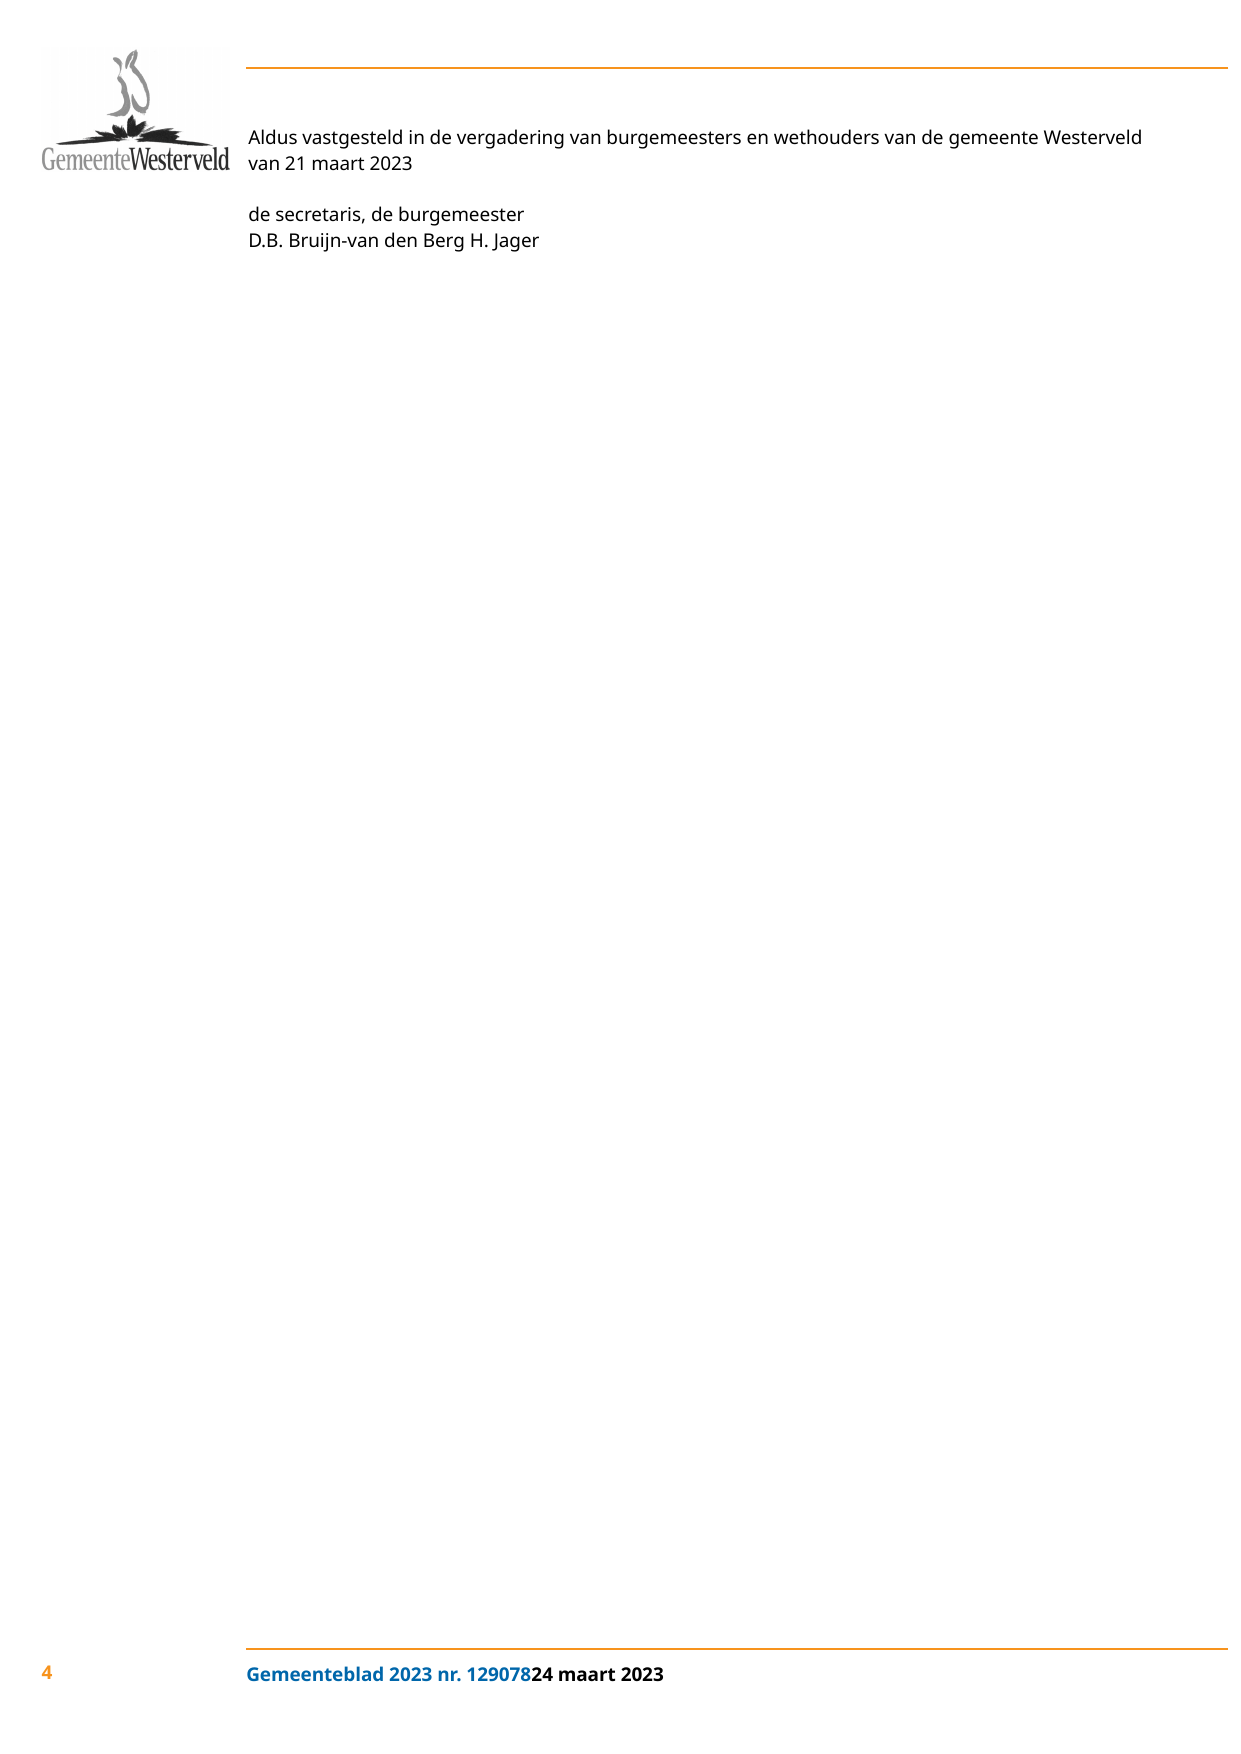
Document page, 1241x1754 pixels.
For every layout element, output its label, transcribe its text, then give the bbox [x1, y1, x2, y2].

text de secretaris, de burgemeester [248, 202, 1152, 227]
picture [41, 47, 231, 172]
text D.B. Bruijn-van den Berg H. Jager [248, 227, 1152, 253]
text Aldus vastgesteld in de vergadering van burgemeesters en wethouders van de gemeente Westerveld van 21 maart 2023 [248, 124, 1152, 176]
